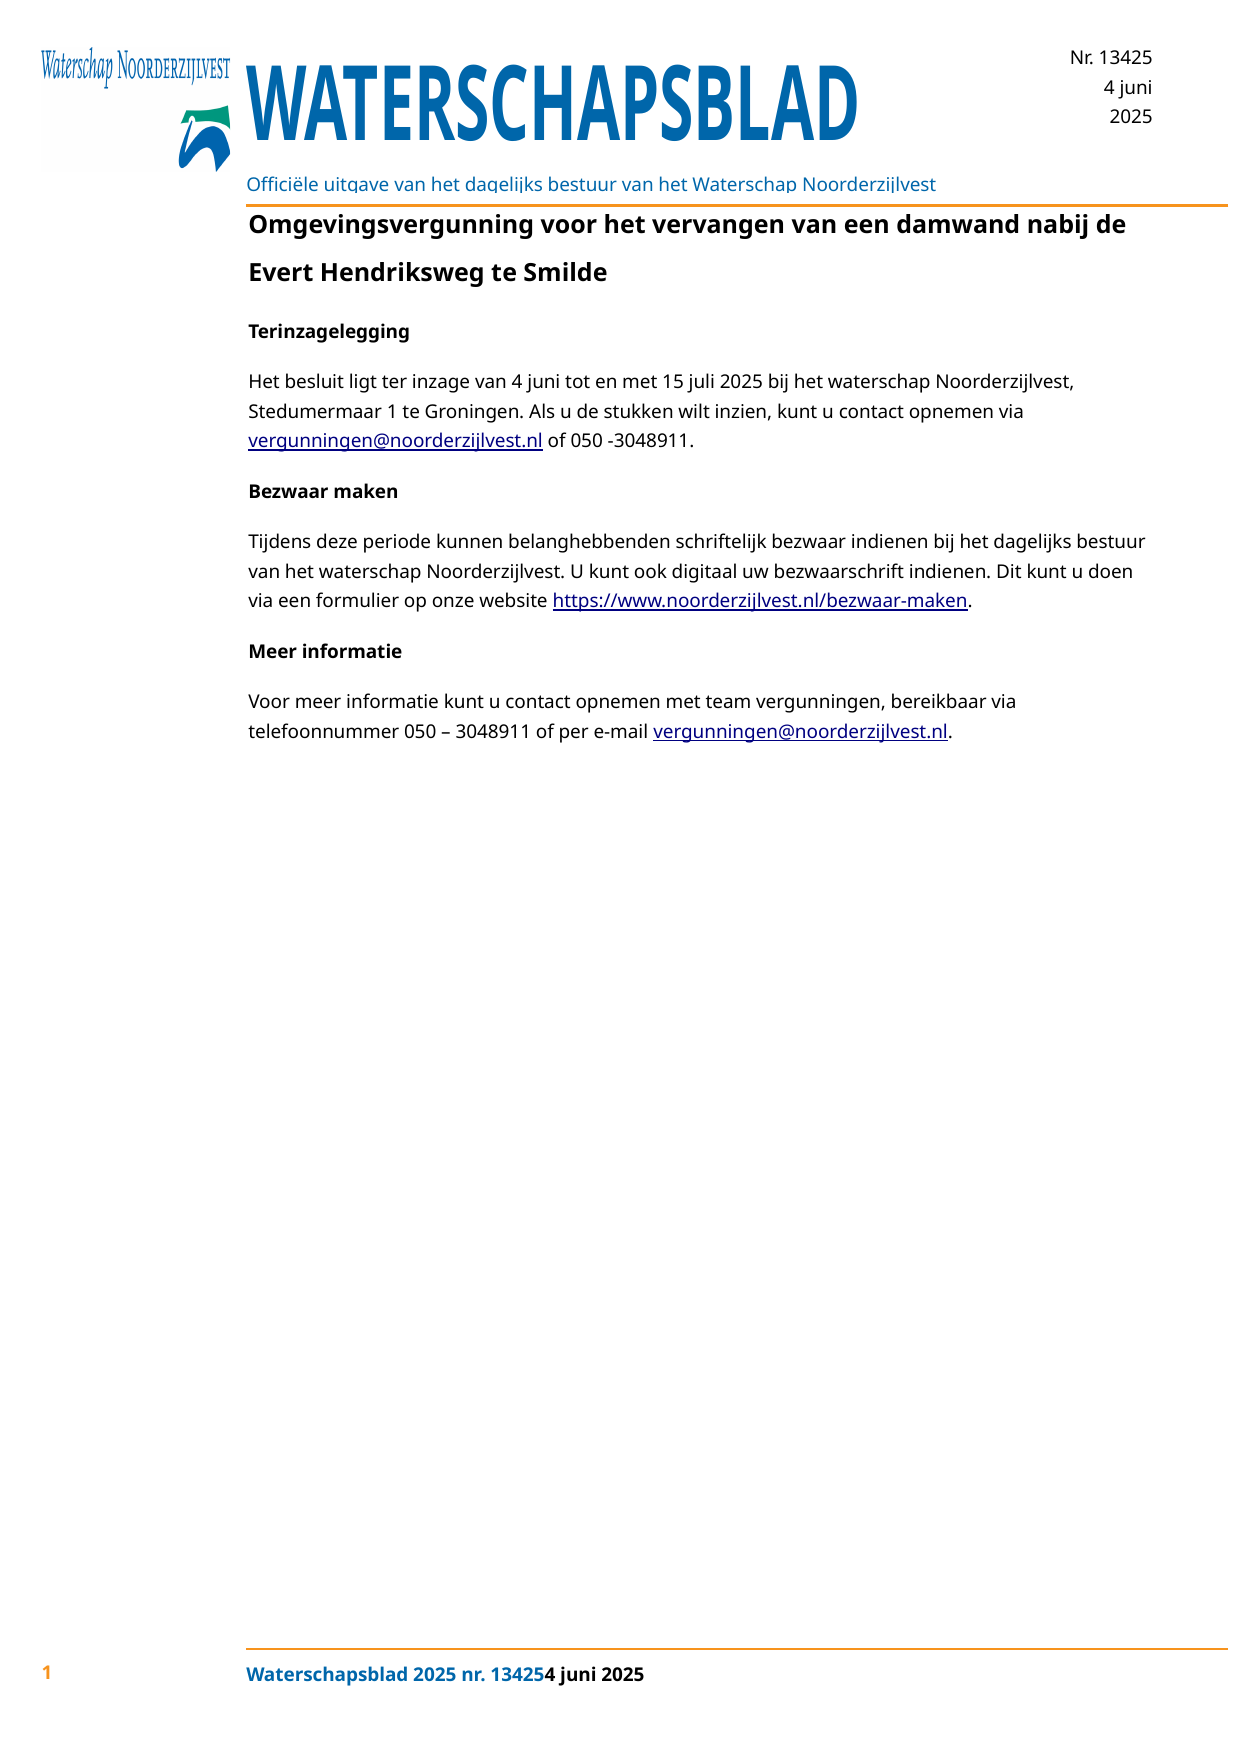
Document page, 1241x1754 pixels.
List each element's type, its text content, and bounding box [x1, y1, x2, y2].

text Omgevingsvergunning voor het vervangen van een damwand nabij de Evert Hendriksweg te Smilde [248, 207, 1152, 288]
text Meer informatie [248, 638, 1152, 664]
text Voor meer informatie kunt u contact opnemen met team vergunningen, bereikbaar via telefoonnummer 050 – 3048911 of per e-mail vergunningen@noorderzijlvest.nl. [248, 688, 1152, 744]
picture [41, 47, 231, 172]
text Terinzagelegging [248, 318, 1152, 344]
text Bezwaar maken [248, 478, 1152, 504]
text Tijdens deze periode kunnen belanghebbenden schriftelijk bezwaar indienen bij het dagelijks bestuur van het waterschap Noorderzijlvest. U kunt ook digitaal uw bezwaarschrift indienen. Dit kunt u doen via een formulier op onze website https://www.noorderzijlvest.nl/bezwaar-maken. [248, 528, 1152, 613]
text Het besluit ligt ter inzage van 4 juni tot en met 15 juli 2025 bij het waterschap Noorderzijlvest, Stedumermaar 1 te Groningen. Als u de stukken wilt inzien, kunt u contact opnemen via vergunningen@noorderzijlvest.nl of 050 -3048911. [248, 368, 1152, 453]
